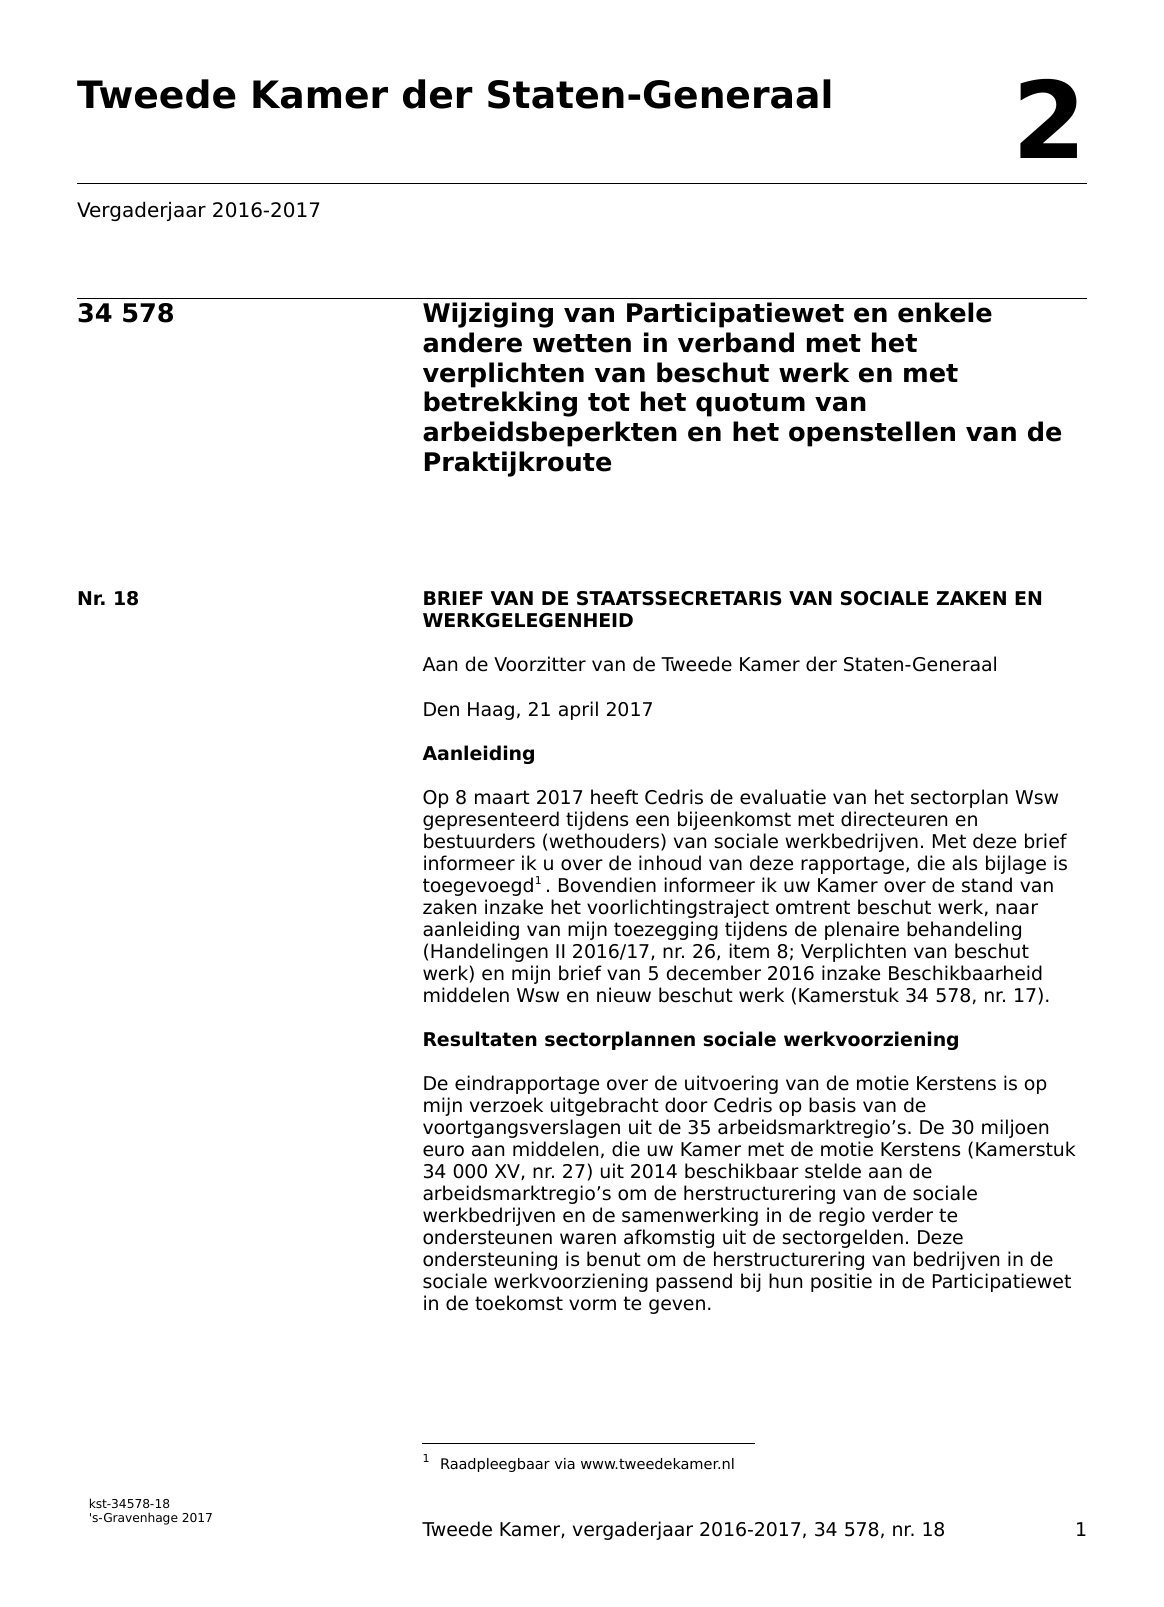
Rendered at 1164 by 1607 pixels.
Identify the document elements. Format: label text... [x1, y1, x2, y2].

subtitle Resultaten sectorplannen sociale werkvoorziening [422, 1029, 1087, 1051]
text Raadpleegbaar via www.tweedekamer.nl [422, 1452, 1087, 1474]
table_header 2 [886, 59, 1087, 183]
text Den Haag, 21 april 2017 [422, 698, 1087, 720]
table_header Tweede Kamer der Staten-Generaal [77, 59, 886, 183]
text Aan de Voorzitter van de Tweede Kamer der Staten-Generaal [422, 654, 1087, 676]
subtitle 34 578 Wijziging van Participatiewet en enkele andere wetten in verband met het verplichten van beschut werk en met betrekking tot het quotum van arbeidsbeperkten en het openstellen van de Praktijkroute [77, 299, 1087, 477]
table_cell Vergaderjaar 2016-2017 [77, 184, 1087, 298]
text Op 8 maart 2017 heeft Cedris de evaluatie van het sectorplan Wsw gepresenteerd tijdens een bijeenkomst met directeuren en bestuurders (wethouders) van sociale werkbedrijven. Met deze brief informeer ik u over de inhoud van deze rapportage, die als bijlage is toegevoegd. Bovendien informeer ik uw Kamer over de stand van zaken inzake het voorlichtingstraject omtrent beschut werk, naar aanleiding van mijn toezegging tijdens de plenaire behandeling (Handelingen II 2016/17, nr. 26, item 8; Verplichten van beschut werk) en mijn brief van 5 december 2016 inzake Beschikbaarheid middelen Wsw en nieuw beschut werk (Kamerstuk 34 578, nr. 17). [422, 787, 1087, 1007]
text kst-34578-18 [88, 1497, 323, 1511]
text 's-Gravenhage 2017 [88, 1511, 323, 1525]
subtitle Nr. 18 BRIEF VAN DE STAATSSECRETARIS VAN SOCIALE ZAKEN EN WERKGELEGENHEID [77, 588, 1087, 632]
text De eindrapportage over de uitvoering van de motie Kerstens is op mijn verzoek uitgebracht door Cedris op basis van de voortgangsverslagen uit de 35 arbeidsmarktregio’s. De 30 miljoen euro aan middelen, die uw Kamer met de motie Kerstens (Kamerstuk 34 000 XV, nr. 27) uit 2014 beschikbaar stelde aan de arbeidsmarktregio’s om de herstructurering van de sociale werkbedrijven en de samenwerking in de regio verder te ondersteunen waren afkomstig uit de sectorgelden. Deze ondersteuning is benut om de herstructurering van bedrijven in de sociale werkvoorziening passend bij hun positie in de Participatiewet in de toekomst vorm te geven. [422, 1073, 1087, 1315]
subtitle Aanleiding [422, 743, 1087, 764]
